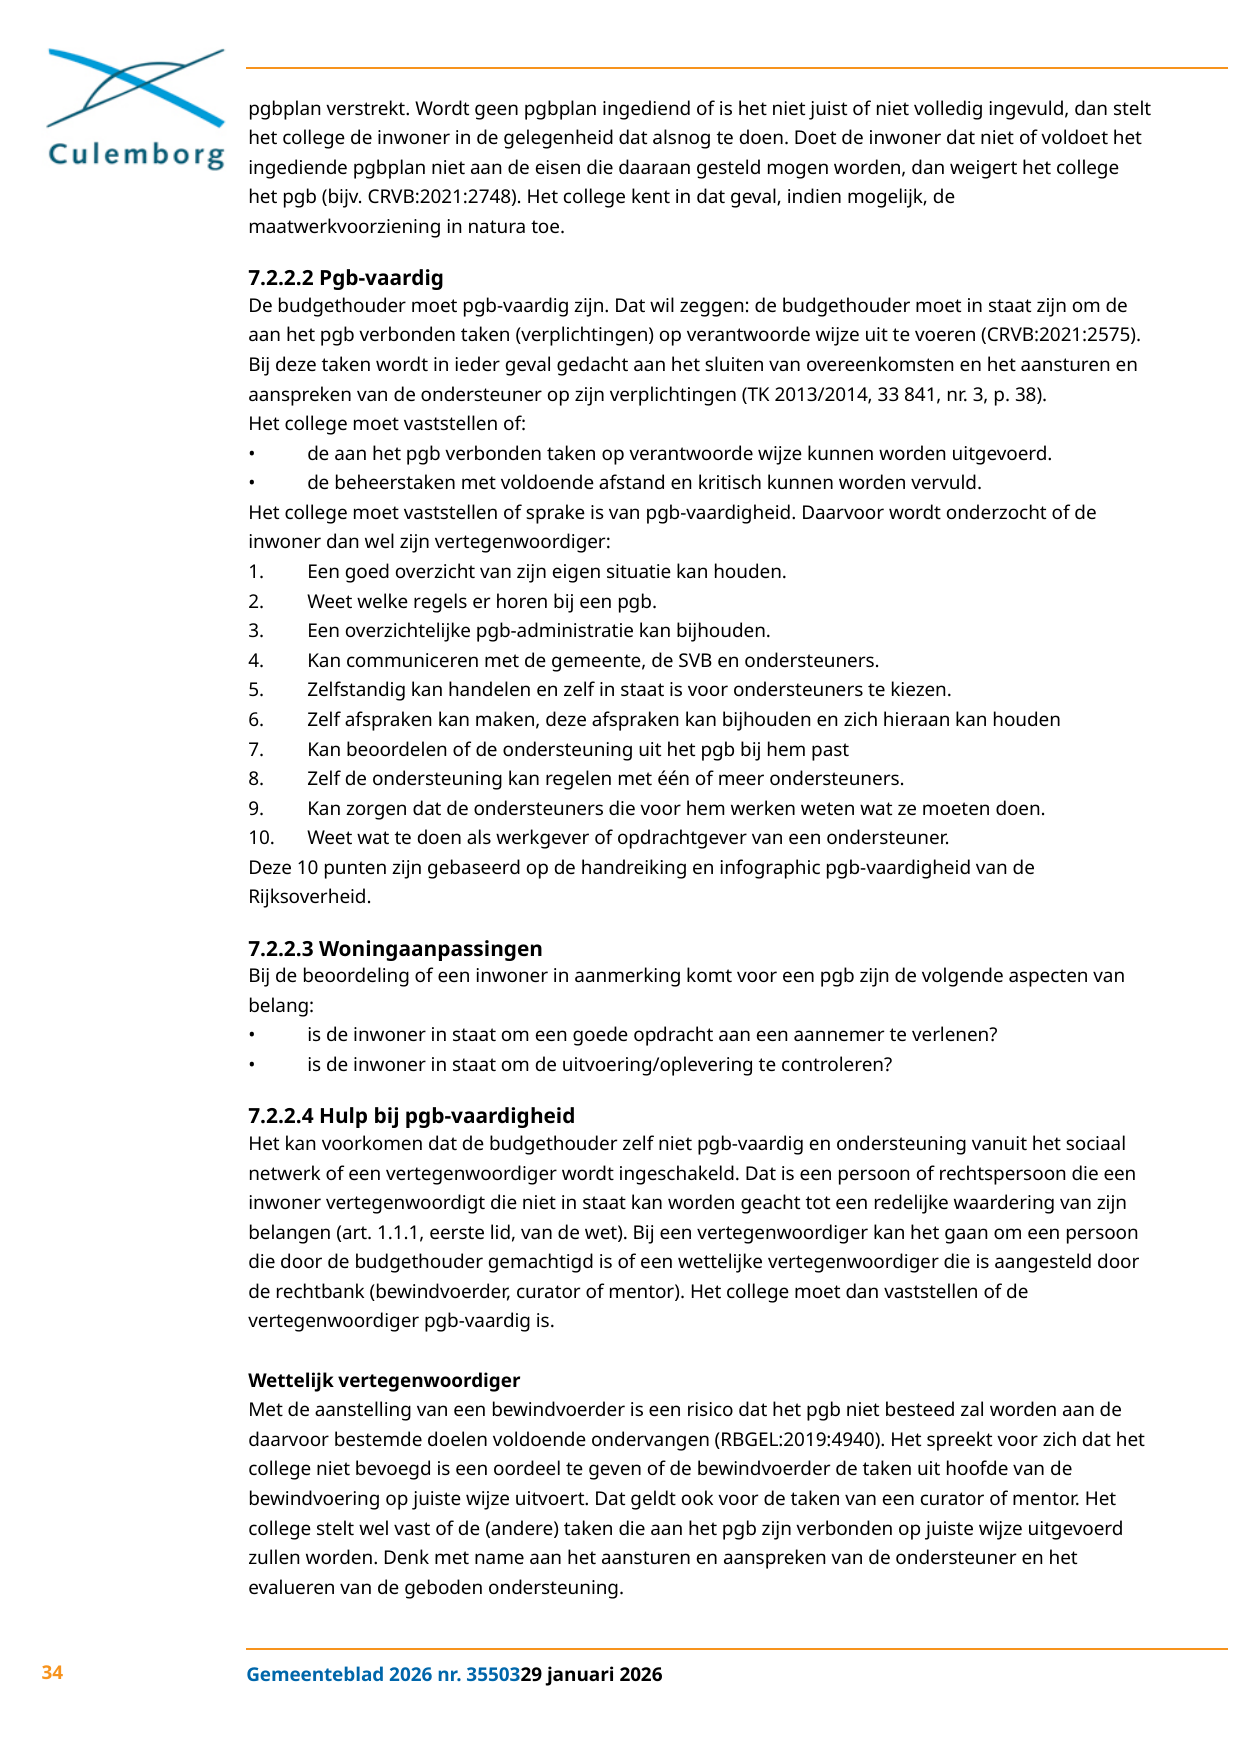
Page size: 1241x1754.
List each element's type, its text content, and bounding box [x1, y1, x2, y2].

text Het kan voorkomen dat de budgethouder zelf niet pgb-vaardig en ondersteuning vanuit het sociaal netwerk of een vertegenwoordiger wordt ingeschakeld. Dat is een persoon of rechtspersoon die een inwoner vertegenwoordigt die niet in staat kan worden geacht tot een redelijke waardering van zijn belangen (art. 1.1.1, eerste lid, van de wet). Bij een vertegenwoordiger kan het gaan om een persoon die door de budgethouder gemachtigd is of een wettelijke vertegenwoordiger die is aangesteld door de rechtbank (bewindvoerder, curator of mentor). Het college moet dan vaststellen of de vertegenwoordiger pgb-vaardig is. [248, 1130, 1152, 1333]
list Zelf afspraken kan maken, deze afspraken kan bijhouden en zich hieraan kan houden [248, 706, 1152, 732]
text 7.2.2.2 Pgb-vaardig [248, 263, 1152, 292]
list Kan zorgen dat de ondersteuners die voor hem werken weten wat ze moeten doen. [248, 795, 1152, 821]
list Kan communiceren met de gemeente, de SVB en ondersteuners. [248, 647, 1152, 673]
list Weet welke regels er horen bij een pgb. [248, 588, 1152, 613]
list Zelfstandig kan handelen en zelf in staat is voor ondersteuners te kiezen. [248, 677, 1152, 702]
text Bij de beoordeling of een inwoner in aanmerking komt voor een pgb zijn de volgende aspecten van belang: [248, 962, 1152, 1018]
text Wettelijk vertegenwoordiger [248, 1367, 1152, 1392]
list Zelf de ondersteuning kan regelen met één of meer ondersteuners. [248, 765, 1152, 791]
list Een overzichtelijke pgb-administratie kan bijhouden. [248, 617, 1152, 643]
text De budgethouder moet pgb-vaardig zijn. Dat wil zeggen: de budgethouder moet in staat zijn om de aan het pgb verbonden taken (verplichtingen) op verantwoorde wijze uit te voeren (CRVB:2021:2575). Bij deze taken wordt in ieder geval gedacht aan het sluiten van overeenkomsten en het aansturen en aanspreken van de ondersteuner op zijn verplichtingen (TK 2013/2014, 33 841, nr. 3, p. 38). [248, 292, 1152, 406]
list is de inwoner in staat om de uitvoering/oplevering te controleren? [248, 1051, 1152, 1077]
list Kan beoordelen of de ondersteuning uit het pgb bij hem past [248, 736, 1152, 761]
text Deze 10 punten zijn gebaseerd op de handreiking en infographic pgb-vaardigheid van de Rijksoverheid. [248, 854, 1152, 909]
text pgbplan verstrekt. Wordt geen pgbplan ingediend of is het niet juist of niet volledig ingevuld, dan stelt het college de inwoner in de gelegenheid dat alsnog te doen. Doet de inwoner dat niet of voldoet het ingediende pgbplan niet aan de eisen die daaraan gesteld mogen worden, dan weigert het college het pgb (bijv. CRVB:2021:2748). Het college kent in dat geval, indien mogelijk, de maatwerkvoorziening in natura toe. [248, 95, 1152, 239]
text Met de aanstelling van een bewindvoerder is een risico dat het pgb niet besteed zal worden aan de daarvoor bestemde doelen voldoende ondervangen (RBGEL:2019:4940). Het spreekt voor zich dat het college niet bevoegd is een oordeel te geven of de bewindvoerder de taken uit hoofde van de bewindvoering op juiste wijze uitvoert. Dat geldt ook voor de taken van een curator of mentor. Het college stelt wel vast of de (andere) taken die aan het pgb zijn verbonden op juiste wijze uitgevoerd zullen worden. Denk met name aan het aansturen en aanspreken van de ondersteuner en het evalueren van de geboden ondersteuning. [248, 1396, 1152, 1599]
text 7.2.2.4 Hulp bij pgb-vaardigheid [248, 1102, 1152, 1130]
list Een goed overzicht van zijn eigen situatie kan houden. [248, 558, 1152, 584]
list de beheerstaken met voldoende afstand en kritisch kunnen worden vervuld. [248, 469, 1152, 495]
list is de inwoner in staat om een goede opdracht aan een aannemer te verlenen? [248, 1022, 1152, 1047]
picture [41, 47, 231, 172]
text Het college moet vaststellen of: [248, 410, 1152, 436]
text 7.2.2.3 Woningaanpassingen [248, 934, 1152, 962]
list Weet wat te doen als werkgever of opdrachtgever van een ondersteuner. [248, 824, 1152, 850]
text Het college moet vaststellen of sprake is van pgb-vaardigheid. Daarvoor wordt onderzocht of de inwoner dan wel zijn vertegenwoordiger: [248, 499, 1152, 554]
list de aan het pgb verbonden taken op verantwoorde wijze kunnen worden uitgevoerd. [248, 440, 1152, 466]
